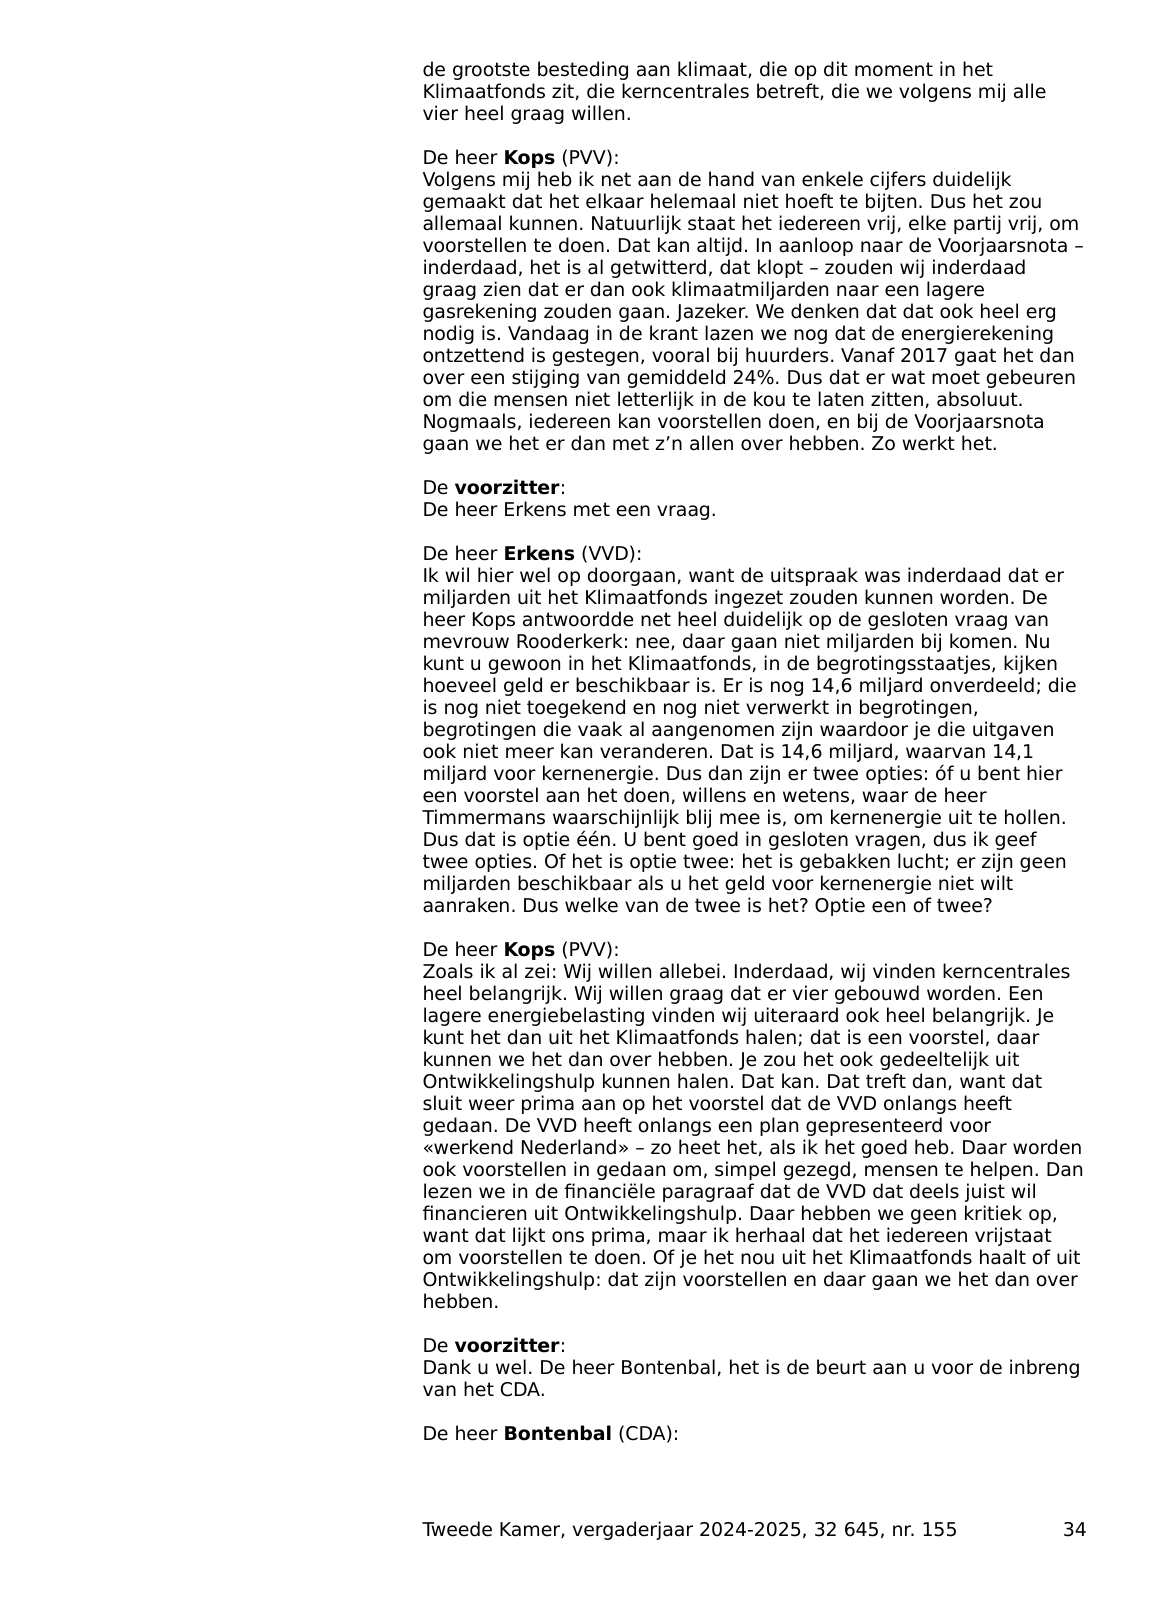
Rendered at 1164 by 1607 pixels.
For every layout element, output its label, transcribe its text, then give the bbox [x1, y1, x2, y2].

text De heer Erkens met een vraag. [422, 499, 1087, 521]
text De voorzitter: [422, 477, 1087, 499]
text De heer Bontenbal (CDA): [422, 1423, 1087, 1445]
text De heer Kops (PVV): [422, 939, 1087, 961]
text De heer Erkens (VVD): [422, 543, 1087, 565]
text De voorzitter: [422, 1335, 1087, 1357]
text Dank u wel. De heer Bontenbal, het is de beurt aan u voor de inbreng van het CDA. [422, 1357, 1087, 1401]
text De heer Kops (PVV): [422, 147, 1087, 169]
text Ik wil hier wel op doorgaan, want de uitspraak was inderdaad dat er miljarden uit het Klimaatfonds ingezet zouden kunnen worden. De heer Kops antwoordde net heel duidelijk op de gesloten vraag van mevrouw Rooderkerk: nee, daar gaan niet miljarden bij komen. Nu kunt u gewoon in het Klimaatfonds, in de begrotingsstaatjes, kijken hoeveel geld er beschikbaar is. Er is nog 14,6 miljard onverdeeld; die is nog niet toegekend en nog niet verwerkt in begrotingen, begrotingen die vaak al aangenomen zijn waardoor je die uitgaven ook niet meer kan veranderen. Dat is 14,6 miljard, waarvan 14,1 miljard voor kernenergie. Dus dan zijn er twee opties: óf u bent hier een voorstel aan het doen, willens en wetens, waar de heer Timmermans waarschijnlijk blij mee is, om kernenergie uit te hollen. Dus dat is optie één. U bent goed in gesloten vragen, dus ik geef twee opties. Of het is optie twee: het is gebakken lucht; er zijn geen miljarden beschikbaar als u het geld voor kernenergie niet wilt aanraken. Dus welke van de twee is het? Optie een of twee? [422, 565, 1087, 917]
text de grootste besteding aan klimaat, die op dit moment in het Klimaatfonds zit, die kerncentrales betreft, die we volgens mij alle vier heel graag willen. [422, 59, 1087, 125]
text Volgens mij heb ik net aan de hand van enkele cijfers duidelijk gemaakt dat het elkaar helemaal niet hoeft te bijten. Dus het zou allemaal kunnen. Natuurlijk staat het iedereen vrij, elke partij vrij, om voorstellen te doen. Dat kan altijd. In aanloop naar de Voorjaarsnota – inderdaad, het is al getwitterd, dat klopt – zouden wij inderdaad graag zien dat er dan ook klimaatmiljarden naar een lagere gasrekening zouden gaan. Jazeker. We denken dat dat ook heel erg nodig is. Vandaag in de krant lazen we nog dat de energierekening ontzettend is gestegen, vooral bij huurders. Vanaf 2017 gaat het dan over een stijging van gemiddeld 24%. Dus dat er wat moet gebeuren om die mensen niet letterlijk in de kou te laten zitten, absoluut. Nogmaals, iedereen kan voorstellen doen, en bij de Voorjaarsnota gaan we het er dan met z’n allen over hebben. Zo werkt het. [422, 169, 1087, 455]
text Zoals ik al zei: Wij willen allebei. Inderdaad, wij vinden kerncentrales heel belangrijk. Wij willen graag dat er vier gebouwd worden. Een lagere energiebelasting vinden wij uiteraard ook heel belangrijk. Je kunt het dan uit het Klimaatfonds halen; dat is een voorstel, daar kunnen we het dan over hebben. Je zou het ook gedeeltelijk uit Ontwikkelingshulp kunnen halen. Dat kan. Dat treft dan, want dat sluit weer prima aan op het voorstel dat de VVD onlangs heeft gedaan. De VVD heeft onlangs een plan gepresenteerd voor «werkend Nederland» – zo heet het, als ik het goed heb. Daar worden ook voorstellen in gedaan om, simpel gezegd, mensen te helpen. Dan lezen we in de financiële paragraaf dat de VVD dat deels juist wil financieren uit Ontwikkelingshulp. Daar hebben we geen kritiek op, want dat lijkt ons prima, maar ik herhaal dat het iedereen vrijstaat om voorstellen te doen. Of je het nou uit het Klimaatfonds haalt of uit Ontwikkelingshulp: dat zijn voorstellen en daar gaan we het dan over hebben. [422, 961, 1087, 1313]
